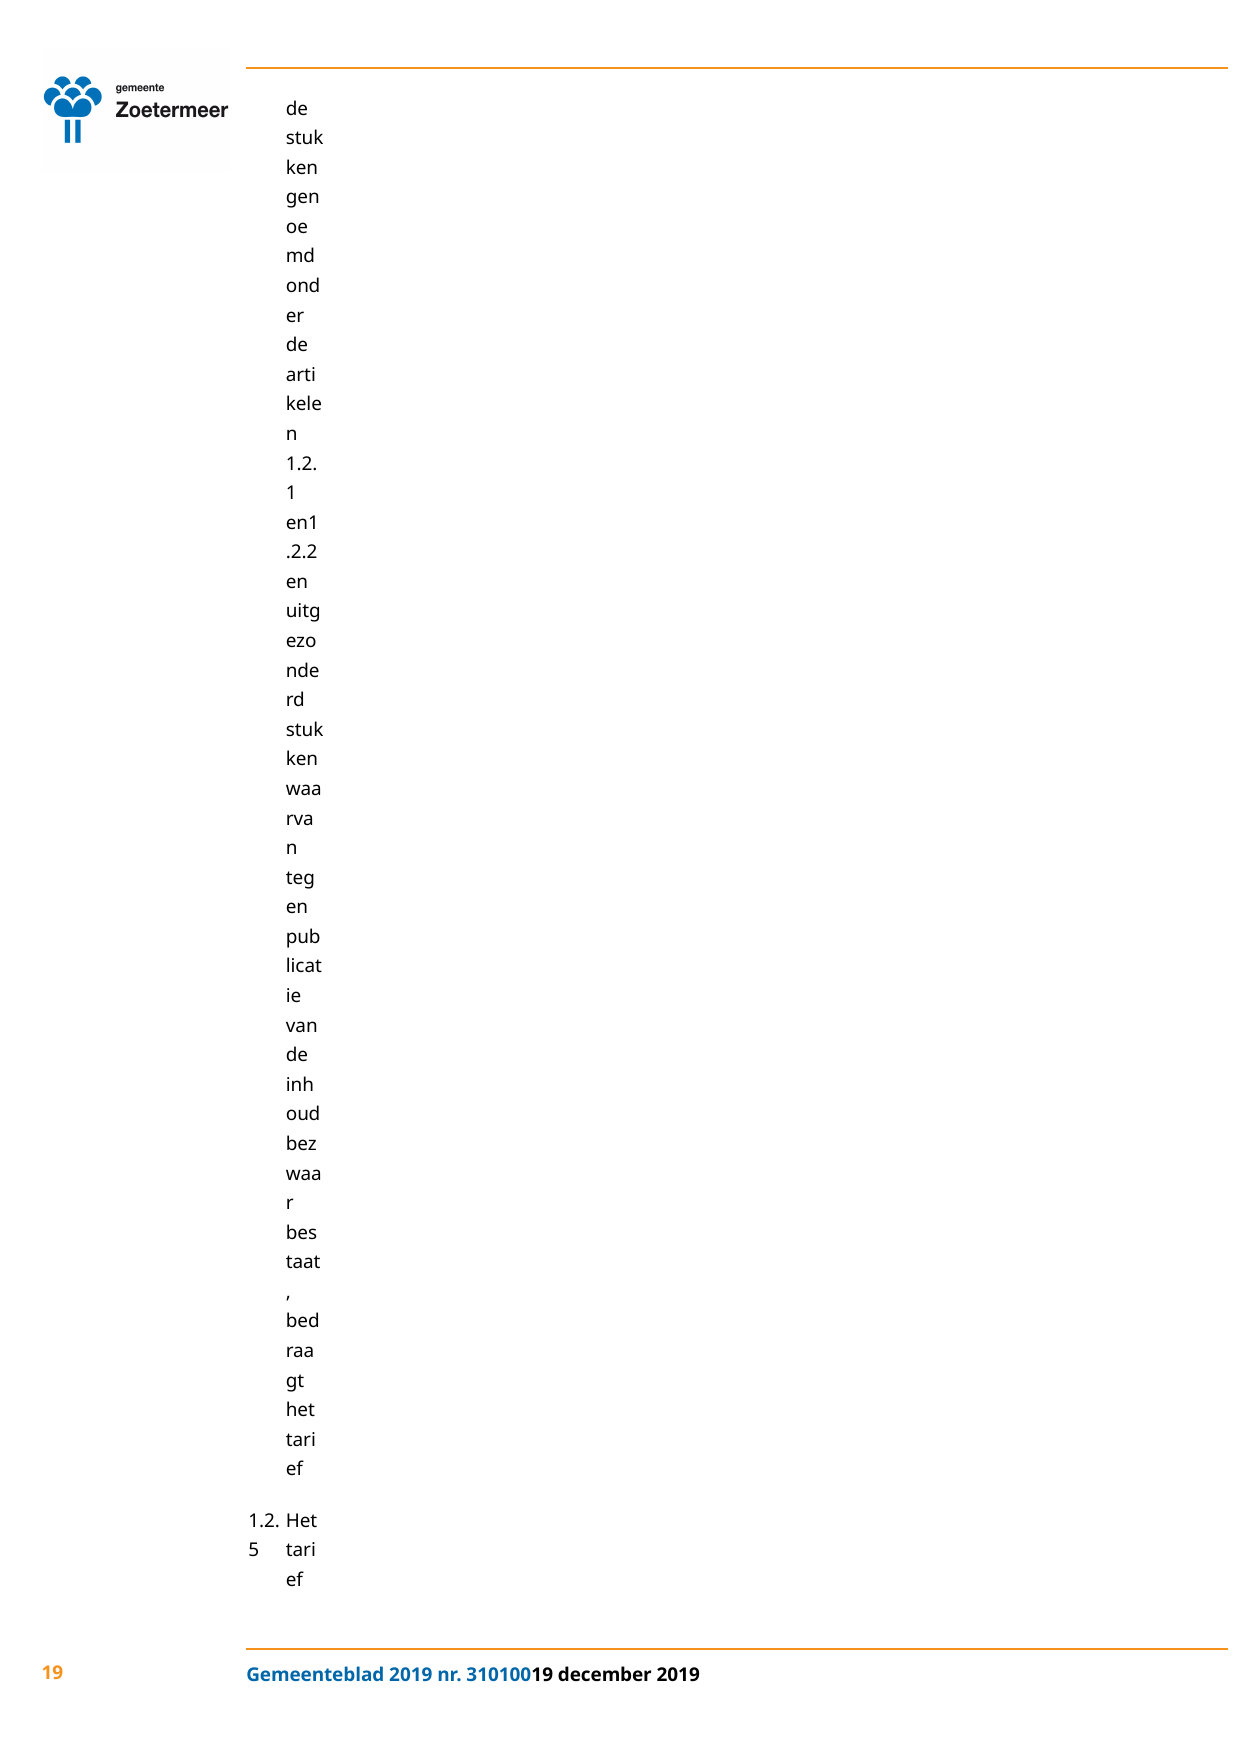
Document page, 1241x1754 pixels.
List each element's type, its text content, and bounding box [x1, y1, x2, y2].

table_cell [248, 95, 286, 1481]
table_cell [286, 1481, 323, 1507]
table_cell [323, 1481, 361, 1507]
picture [41, 47, 231, 172]
table_cell [361, 1507, 398, 1592]
table_cell de stukken genoemd onder de artikelen 1.2.1 en1.2.2 en uitgezonderd stukken waarvan tegen publicatie van de inhoud bezwaar bestaat, bedraagt het tarief [286, 95, 323, 1481]
table_cell [361, 95, 398, 1481]
table_cell 1.2.5 [248, 1507, 286, 1592]
table_cell [361, 1481, 398, 1507]
table_cell [323, 95, 361, 1481]
table_cell [323, 1507, 361, 1592]
table_cell Het tarief [286, 1507, 323, 1592]
table_cell [248, 1481, 286, 1507]
